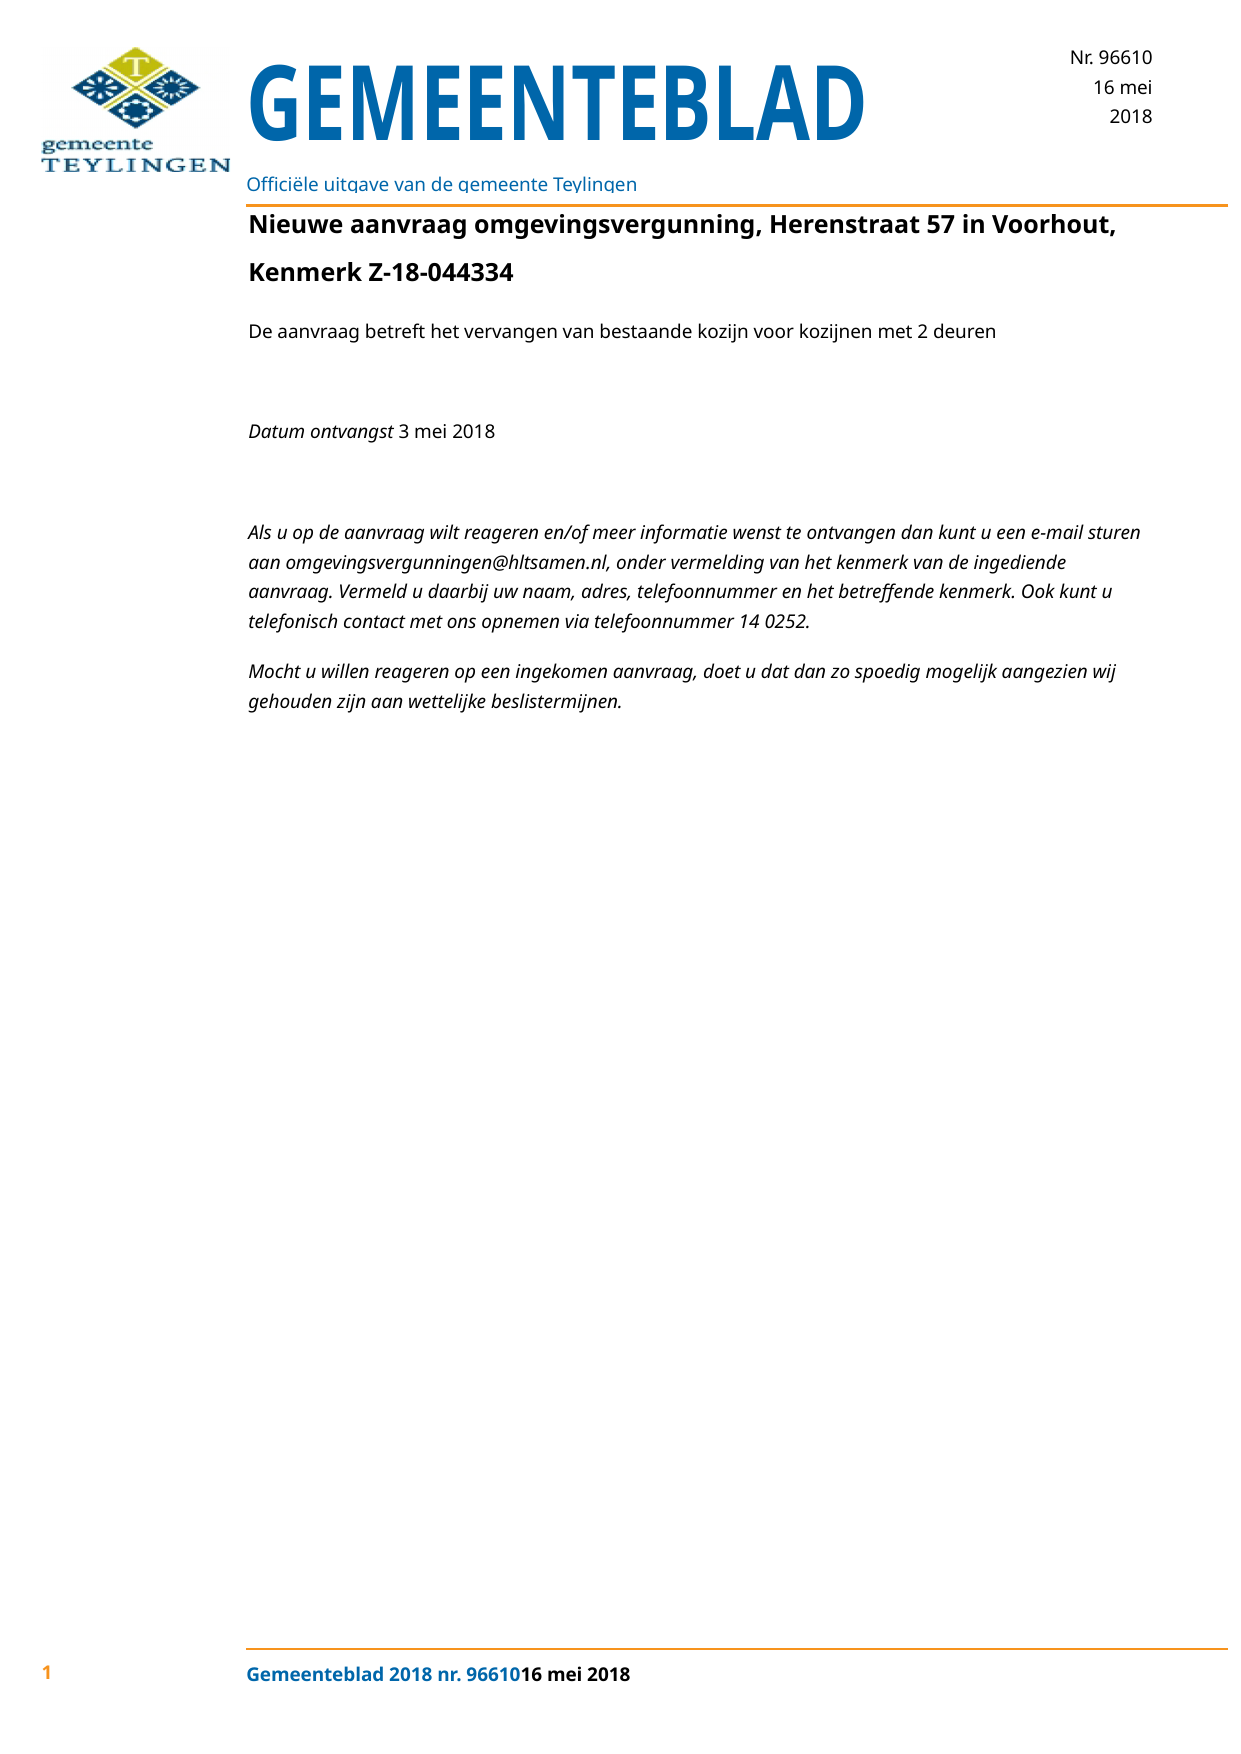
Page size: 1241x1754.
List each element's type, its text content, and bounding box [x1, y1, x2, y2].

text De aanvraag betreft het vervangen van bestaande kozijn voor kozijnen met 2 deuren [248, 318, 1152, 344]
picture [41, 47, 231, 172]
text Mocht u willen reageren op een ingekomen aanvraag, doet u dat dan zo spoedig mogelijk aangezien wij gehouden zijn aan wettelijke beslistermijnen. [248, 659, 1152, 714]
text Nieuwe aanvraag omgevingsvergunning, Herenstraat 57 in Voorhout, Kenmerk Z-18-044334 [248, 207, 1152, 288]
text Datum ontvangst 3 mei 2018 [248, 419, 1152, 444]
text Als u op de aanvraag wilt reageren en/of meer informatie wenst te ontvangen dan kunt u een e-mail sturen aan omgevingsvergunningen@hltsamen.nl, onder vermelding van het kenmerk van de ingediende aanvraag. Vermeld u daarbij uw naam, adres, telefoonnummer en het betreffende kenmerk. Ook kunt u telefonisch contact met ons opnemen via telefoonnummer 14 0252. [248, 519, 1152, 634]
